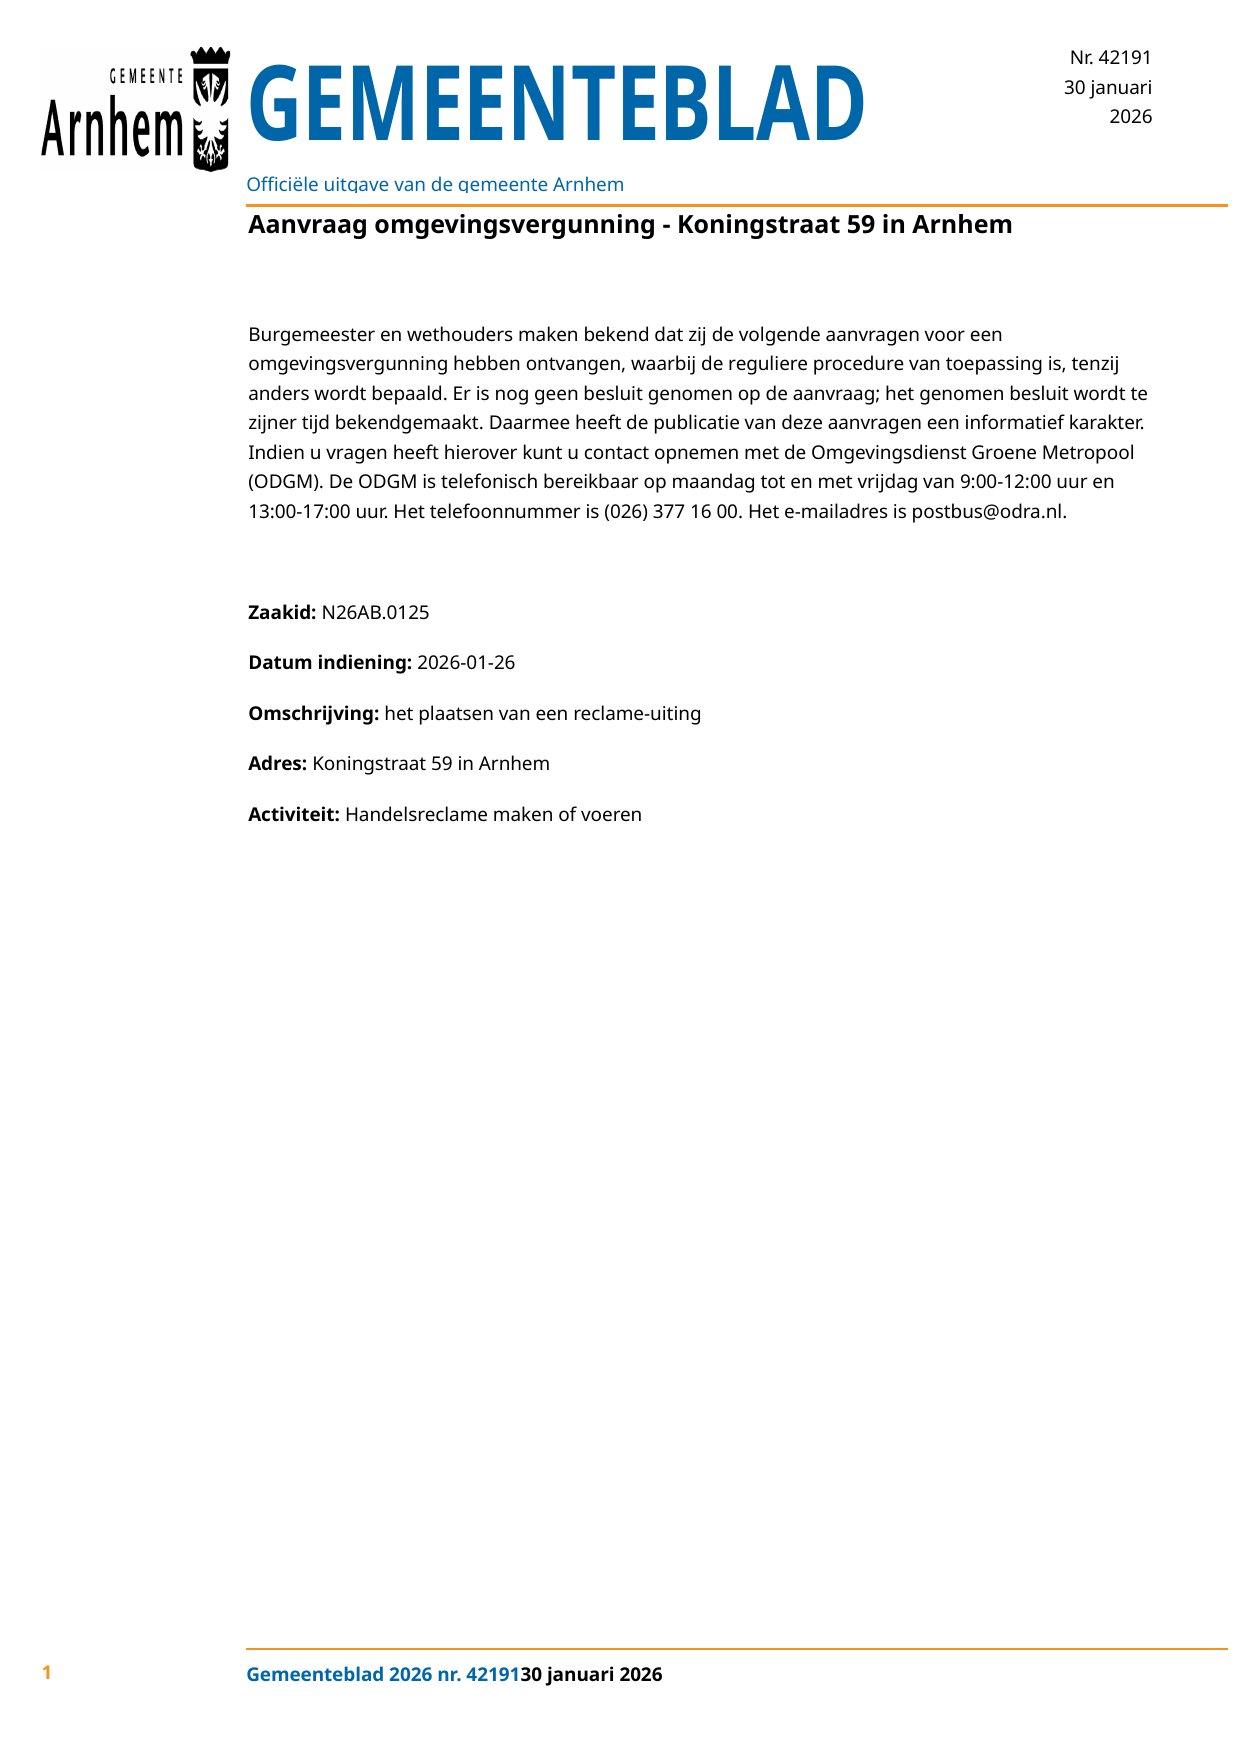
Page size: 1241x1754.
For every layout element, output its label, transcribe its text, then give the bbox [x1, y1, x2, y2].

text Adres: Koningstraat 59 in Arnhem [248, 750, 1152, 776]
picture [41, 47, 231, 172]
text Activiteit: Handelsreclame maken of voeren [248, 801, 1152, 826]
text Aanvraag omgevingsvergunning - Koningstraat 59 in Arnhem [248, 207, 1152, 241]
text Datum indiening: 2026-01-26 [248, 649, 1152, 675]
text Omschrijving: het plaatsen van een reclame-uiting [248, 700, 1152, 726]
text Burgemeester en wethouders maken bekend dat zij de volgende aanvragen voor een omgevingsvergunning hebben ontvangen, waarbij de reguliere procedure van toepassing is, tenzij anders wordt bepaald. Er is nog geen besluit genomen op de aanvraag; het genomen besluit wordt te zijner tijd bekendgemaakt. Daarmee heeft de publicatie van deze aanvragen een informatief karakter. Indien u vragen heeft hierover kunt u contact opnemen met de Omgevingsdienst Groene Metropool (ODGM). De ODGM is telefonisch bereikbaar op maandag tot en met vrijdag van 9:00-12:00 uur en 13:00-17:00 uur. Het telefoonnummer is (026) 377 16 00. Het e-mailadres is postbus@odra.nl. [248, 321, 1152, 524]
text Zaakid: N26AB.0125 [248, 599, 1152, 625]
